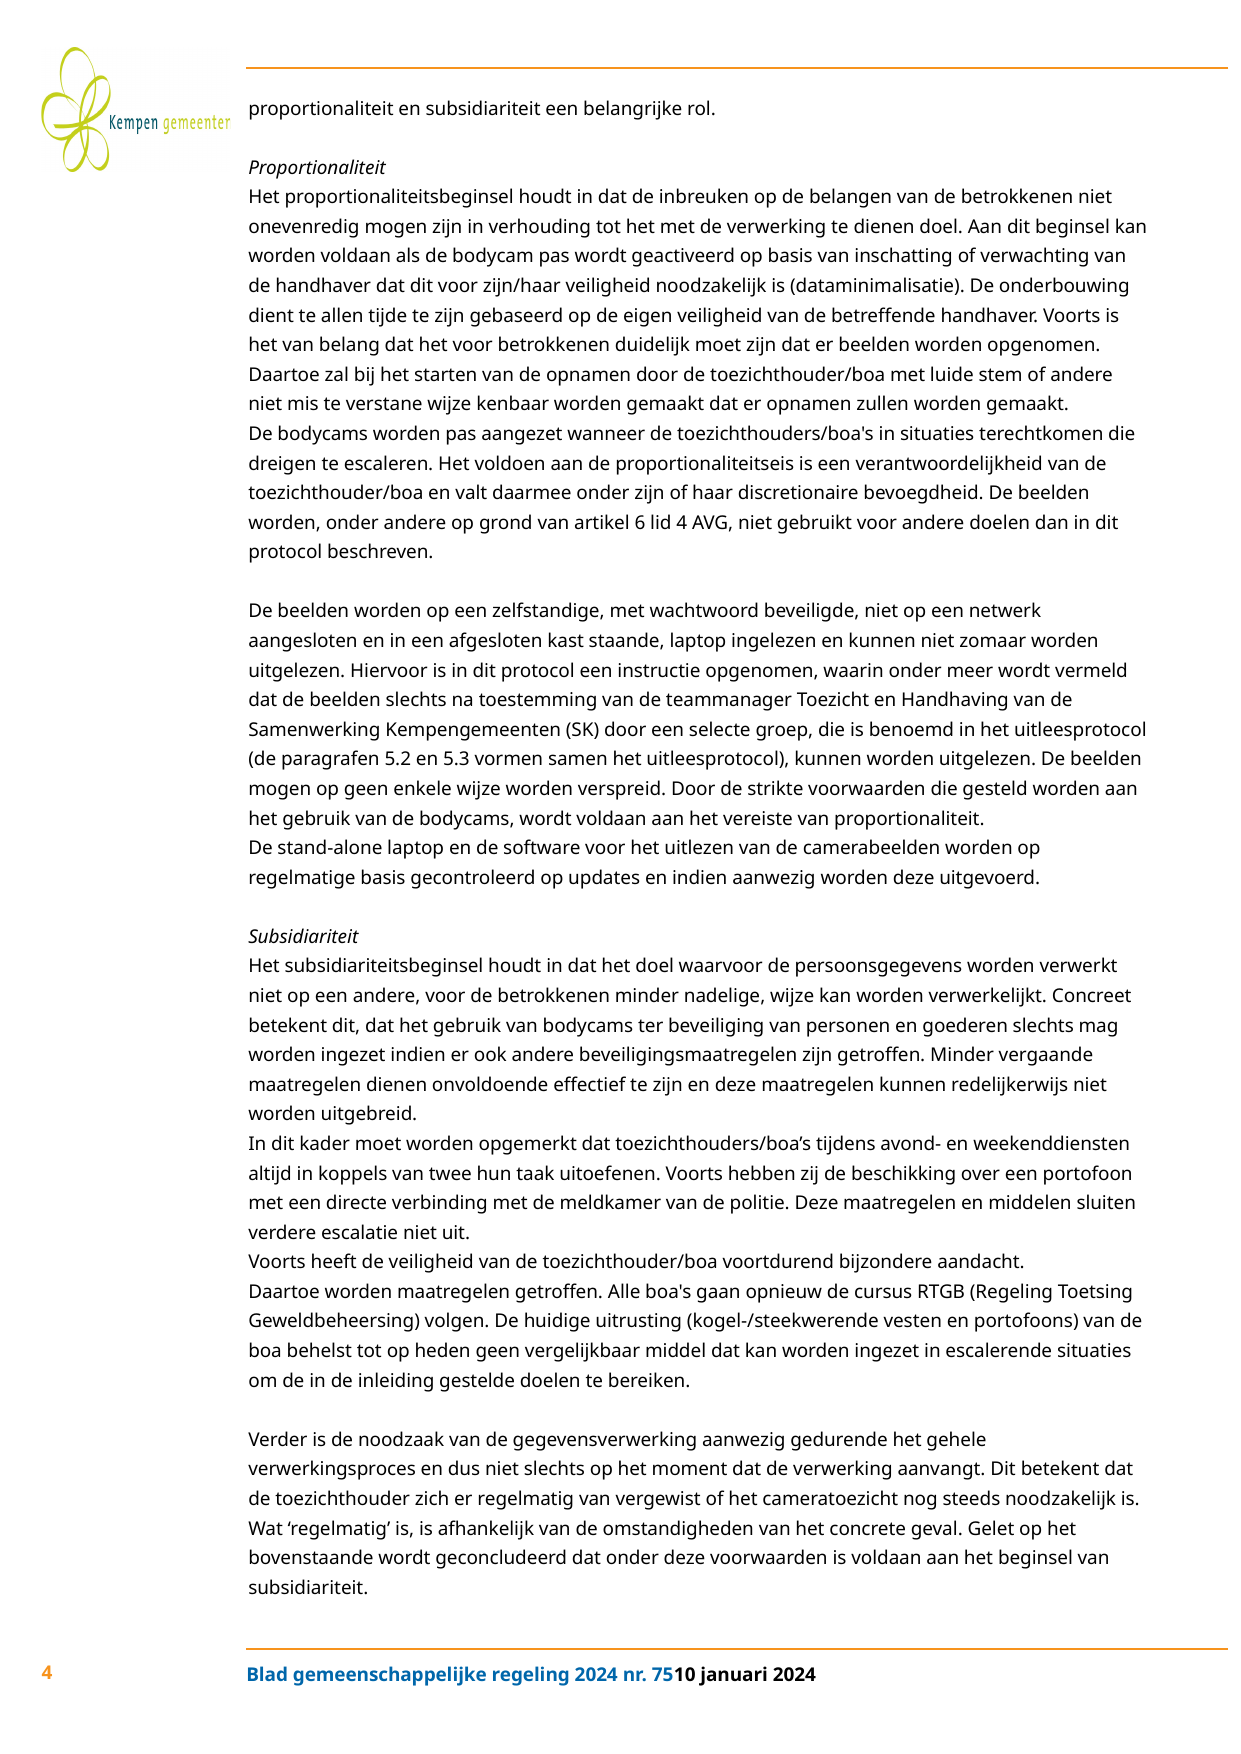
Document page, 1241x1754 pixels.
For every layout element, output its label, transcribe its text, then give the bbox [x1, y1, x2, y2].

text Het subsidiariteitsbeginsel houdt in dat het doel waarvoor de persoonsgegevens worden verwerkt niet op een andere, voor de betrokkenen minder nadelige, wijze kan worden verwerkelijkt. Concreet betekent dit, dat het gebruik van bodycams ter beveiliging van personen en goederen slechts mag worden ingezet indien er ook andere beveiligingsmaatregelen zijn getroffen. Minder vergaande maatregelen dienen onvoldoende effectief te zijn en deze maatregelen kunnen redelijkerwijs niet worden uitgebreid. [248, 953, 1152, 1126]
text Het proportionaliteitsbeginsel houdt in dat de inbreuken op de belangen van de betrokkenen niet onevenredig mogen zijn in verhouding tot het met de verwerking te dienen doel. Aan dit beginsel kan worden voldaan als de bodycam pas wordt geactiveerd op basis van inschatting of verwachting van de handhaver dat dit voor zijn/haar veiligheid noodzakelijk is (dataminimalisatie). De onderbouwing dient te allen tijde te zijn gebaseerd op de eigen veiligheid van de betreffende handhaver. Voorts is het van belang dat het voor betrokkenen duidelijk moet zijn dat er beelden worden opgenomen. Daartoe zal bij het starten van de opnamen door de toezichthouder/boa met luide stem of andere niet mis te verstane wijze kenbaar worden gemaakt dat er opnamen zullen worden gemaakt. [248, 183, 1152, 416]
text Daartoe worden maatregelen getroffen. Alle boa's gaan opnieuw de cursus RTGB (Regeling Toetsing Geweldbeheersing) volgen. De huidige uitrusting (kogel-/steekwerende vesten en portofoons) van de boa behelst tot op heden geen vergelijkbaar middel dat kan worden ingezet in escalerende situaties om de in de inleiding gestelde doelen te bereiken. [248, 1278, 1152, 1393]
picture [41, 47, 231, 172]
text De stand-alone laptop en de software voor het uitlezen van de camerabeelden worden op regelmatige basis gecontroleerd op updates en indien aanwezig worden deze uitgevoerd. [248, 834, 1152, 890]
text Subsidiariteit [248, 923, 1152, 949]
text Proportionaliteit [248, 154, 1152, 180]
text In dit kader moet worden opgemerkt dat toezichthouders/boa’s tijdens avond- en weekenddiensten altijd in koppels van twee hun taak uitoefenen. Voorts hebben zij de beschikking over een portofoon met een directe verbinding met de meldkamer van de politie. Deze maatregelen en middelen sluiten verdere escalatie niet uit. [248, 1130, 1152, 1245]
text Verder is de noodzaak van de gegevensverwerking aanwezig gedurende het gehele verwerkingsproces en dus niet slechts op het moment dat de verwerking aanvangt. Dit betekent dat de toezichthouder zich er regelmatig van vergewist of het cameratoezicht nog steeds noodzakelijk is. Wat ‘regelmatig’ is, is afhankelijk van de omstandigheden van het concrete geval. Gelet op het bovenstaande wordt geconcludeerd dat onder deze voorwaarden is voldaan aan het beginsel van subsidiariteit. [248, 1426, 1152, 1600]
text Voorts heeft de veiligheid van de toezichthouder/boa voortdurend bijzondere aandacht. [248, 1248, 1152, 1274]
text proportionaliteit en subsidiariteit een belangrijke rol. [248, 95, 1152, 121]
text De bodycams worden pas aangezet wanneer de toezichthouders/boa's in situaties terechtkomen die dreigen te escaleren. Het voldoen aan de proportionaliteitseis is een verantwoordelijkheid van de toezichthouder/boa en valt daarmee onder zijn of haar discretionaire bevoegdheid. De beelden worden, onder andere op grond van artikel 6 lid 4 AVG, niet gebruikt voor andere doelen dan in dit protocol beschreven. [248, 420, 1152, 564]
text De beelden worden op een zelfstandige, met wachtwoord beveiligde, niet op een netwerk aangesloten en in een afgesloten kast staande, laptop ingelezen en kunnen niet zomaar worden uitgelezen. Hiervoor is in dit protocol een instructie opgenomen, waarin onder meer wordt vermeld dat de beelden slechts na toestemming van de teammanager Toezicht en Handhaving van de Samenwerking Kempengemeenten (SK) door een selecte groep, die is benoemd in het uitleesprotocol (de paragrafen 5.2 en 5.3 vormen samen het uitleesprotocol), kunnen worden uitgelezen. De beelden mogen op geen enkele wijze worden verspreid. Door de strikte voorwaarden die gesteld worden aan het gebruik van de bodycams, wordt voldaan aan het vereiste van proportionaliteit. [248, 598, 1152, 831]
